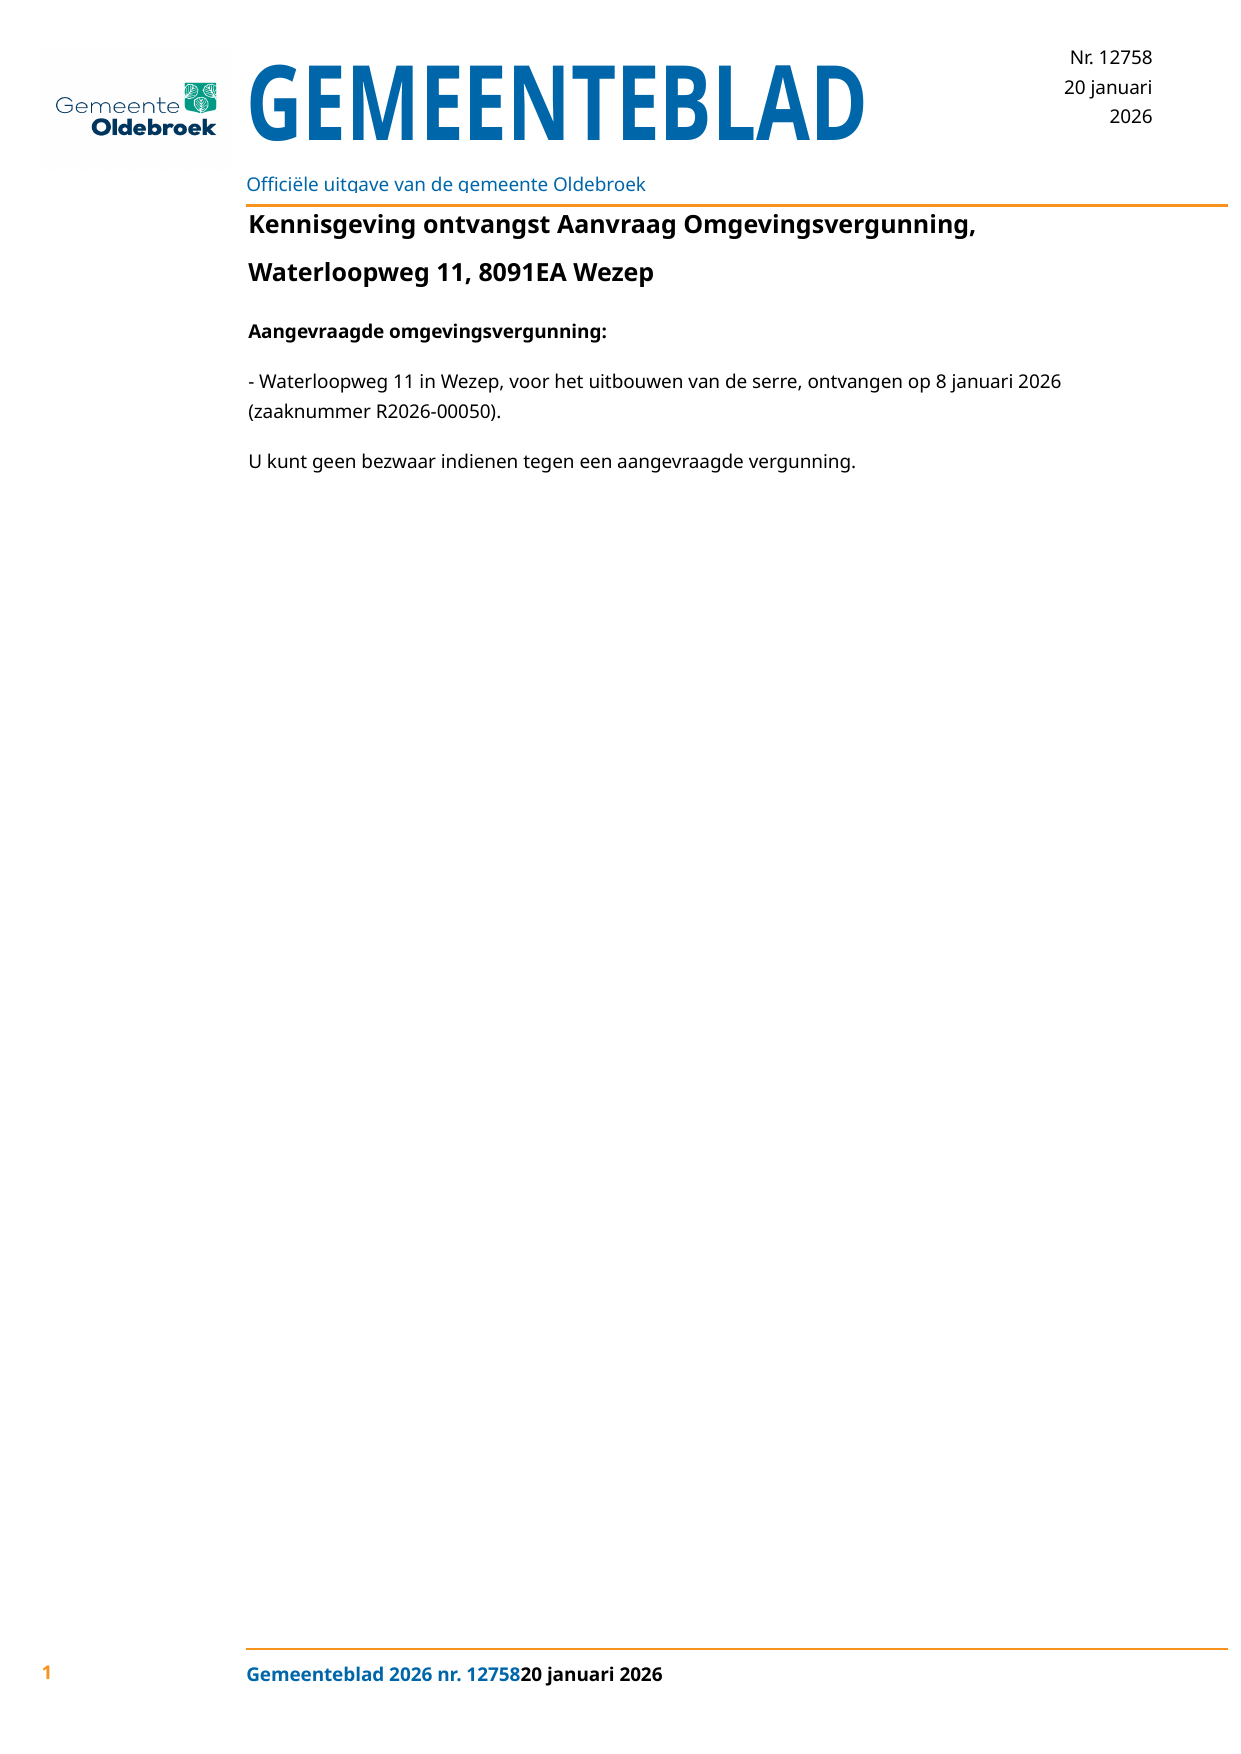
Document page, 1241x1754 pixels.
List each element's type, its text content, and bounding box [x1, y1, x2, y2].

text Kennisgeving ontvangst Aanvraag Omgevingsvergunning, Waterloopweg 11, 8091EA Wezep [248, 207, 1152, 288]
text - Waterloopweg 11 in Wezep, voor het uitbouwen van de serre, ontvangen op 8 januari 2026 (zaaknummer R2026-00050). [248, 368, 1152, 424]
picture [41, 47, 231, 172]
text U kunt geen bezwaar indienen tegen een aangevraagde vergunning. [248, 448, 1152, 474]
text Aangevraagde omgevingsvergunning: [248, 318, 1152, 344]
